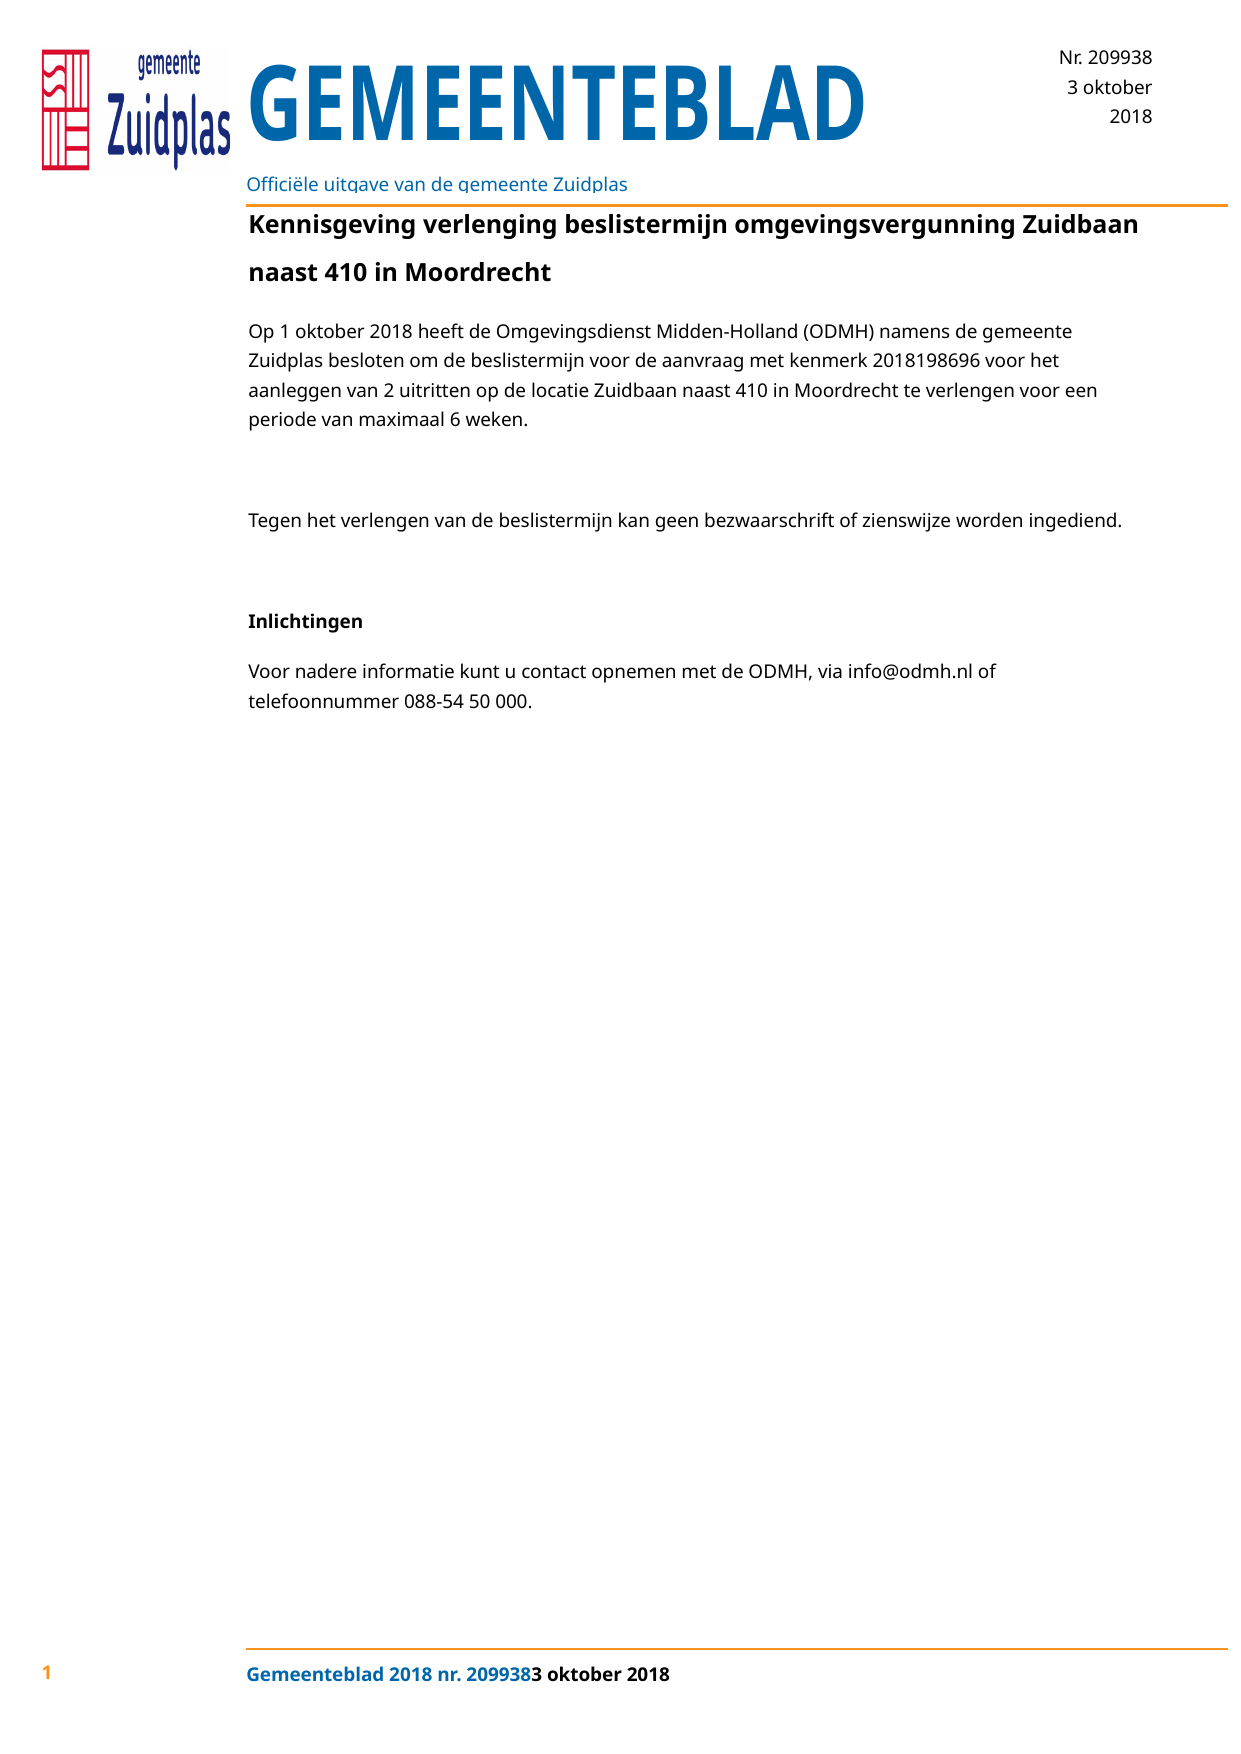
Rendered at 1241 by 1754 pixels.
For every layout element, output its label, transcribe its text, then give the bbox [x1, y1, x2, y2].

text Kennisgeving verlenging beslistermijn omgevingsvergunning Zuidbaan naast 410 in Moordrecht [248, 207, 1152, 288]
text Op 1 oktober 2018 heeft de Omgevingsdienst Midden-Holland (ODMH) namens de gemeente Zuidplas besloten om de beslistermijn voor de aanvraag met kenmerk 2018198696 voor het aanleggen van 2 uitritten op de locatie Zuidbaan naast 410 in Moordrecht te verlengen voor een periode van maximaal 6 weken. [248, 318, 1152, 432]
text Tegen het verlengen van de beslistermijn kan geen bezwaarschrift of zienswijze worden ingediend. [248, 507, 1152, 533]
text Voor nadere informatie kunt u contact opnemen met de ODMH, via info@odmh.nl of telefoonnummer 088-54 50 000. [248, 659, 1152, 714]
picture [41, 47, 231, 172]
text Inlichtingen [248, 608, 1152, 634]
